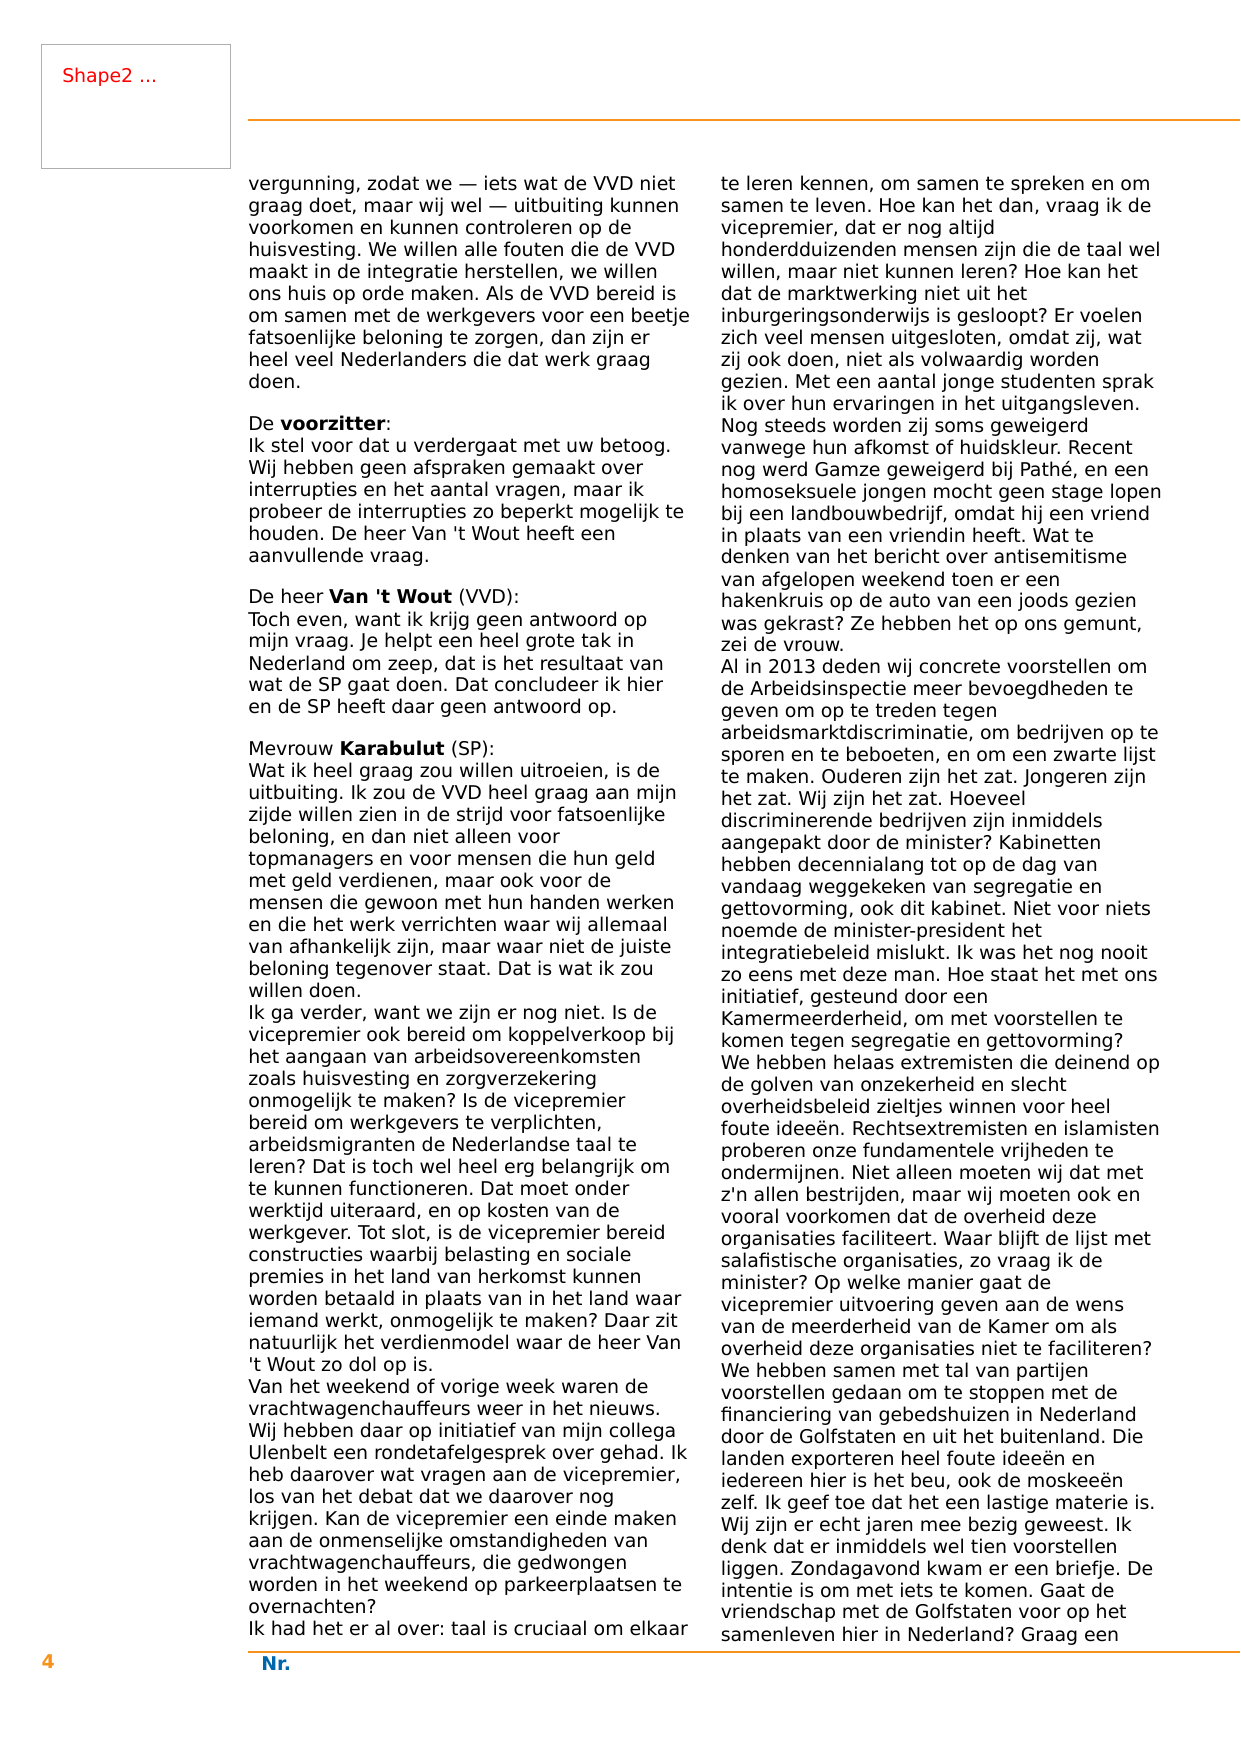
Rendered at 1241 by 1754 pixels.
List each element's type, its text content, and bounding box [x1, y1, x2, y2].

text Ik stel voor dat u verdergaat met uw betoog. Wij hebben geen afspraken gemaakt over interrupties en het aantal vragen, maar ik probeer de interrupties zo beperkt mogelijk te houden. De heer Van 't Wout heeft een aanvullende vraag. [248, 434, 691, 566]
text Toch even, want ik krijg geen antwoord op mijn vraag. Je helpt een heel grote tak in Nederland om zeep, dat is het resultaat van wat de SP gaat doen. Dat concludeer ik hier en de SP heeft daar geen antwoord op. [248, 608, 691, 718]
text De heer Van 't Wout (VVD): [248, 586, 691, 608]
text Ik had het er al over: taal is cruciaal om elkaar [248, 1617, 691, 1639]
text Al in 2013 deden wij concrete voorstellen om de Arbeidsinspectie meer bevoegdheden te geven om op te treden tegen arbeidsmarktdiscriminatie, om bedrijven op te sporen en te beboeten, en om een zwarte lijst te maken. Ouderen zijn het zat. Jongeren zijn het zat. Wij zijn het zat. Hoeveel discriminerende bedrijven zijn inmiddels aangepakt door de minister? Kabinetten hebben decennialang tot op de dag van vandaag weggekeken van segregatie en gettovorming, ook dit kabinet. Niet voor niets noemde de minister-president het integratiebeleid mislukt. Ik was het nog nooit zo eens met deze man. Hoe staat het met ons initiatief, gesteund door een Kamermeerderheid, om met voorstellen te komen tegen segregatie en gettovorming? [721, 656, 1163, 1052]
text Ik ga verder, want we zijn er nog niet. Is de vicepremier ook bereid om koppelverkoop bij het aangaan van arbeidsovereenkomsten zoals huisvesting en zorgverzekering onmogelijk te maken? Is de vicepremier bereid om werkgevers te verplichten, arbeidsmigranten de Nederlandse taal te leren? Dat is toch wel heel erg belangrijk om te kunnen functioneren. Dat moet onder werktijd uiteraard, en op kosten van de werkgever. Tot slot, is de vicepremier bereid constructies waarbij belasting en sociale premies in het land van herkomst kunnen worden betaald in plaats van in het land waar iemand werkt, onmogelijk te maken? Daar zit natuurlijk het verdienmodel waar de heer Van 't Wout zo dol op is. [248, 1002, 691, 1376]
text Mevrouw Karabulut (SP): [248, 738, 691, 760]
text Van het weekend of vorige week waren de vrachtwagenchauffeurs weer in het nieuws. Wij hebben daar op initiatief van mijn collega Ulenbelt een rondetafelgesprek over gehad. Ik heb daarover wat vragen aan de vicepremier, los van het debat dat we daarover nog krijgen. Kan de vicepremier een einde maken aan de onmenselijke omstandigheden van vrachtwagenchauffeurs, die gedwongen worden in het weekend op parkeerplaatsen te overnachten? [248, 1376, 691, 1617]
text vergunning, zodat we — iets wat de VVD niet graag doet, maar wij wel — uitbuiting kunnen voorkomen en kunnen controleren op de huisvesting. We willen alle fouten die de VVD maakt in de integratie herstellen, we willen ons huis op orde maken. Als de VVD bereid is om samen met de werkgevers voor een beetje fatsoenlijke beloning te zorgen, dan zijn er heel veel Nederlanders die dat werk graag doen. [248, 173, 691, 393]
text te leren kennen, om samen te spreken en om samen te leven. Hoe kan het dan, vraag ik de vicepremier, dat er nog altijd honderdduizenden mensen zijn die de taal wel willen, maar niet kunnen leren? Hoe kan het dat de marktwerking niet uit het inburgeringsonderwijs is gesloopt? Er voelen zich veel mensen uitgesloten, omdat zij, wat zij ook doen, niet als volwaardig worden gezien. Met een aantal jonge studenten sprak ik over hun ervaringen in het uitgangsleven. Nog steeds worden zij soms geweigerd vanwege hun afkomst of huidskleur. Recent nog werd Gamze geweigerd bij Pathé, en een homoseksuele jongen mocht geen stage lopen bij een landbouwbedrijf, omdat hij een vriend in plaats van een vriendin heeft. Wat te denken van het bericht over antisemitisme van afgelopen weekend toen er een hakenkruis op de auto van een joods gezien was gekrast? Ze hebben het op ons gemunt, zei de vrouw. [721, 173, 1163, 656]
text De voorzitter: [248, 413, 691, 434]
text Wat ik heel graag zou willen uitroeien, is de uitbuiting. Ik zou de VVD heel graag aan mijn zijde willen zien in de strijd voor fatsoenlijke beloning, en dan niet alleen voor topmanagers en voor mensen die hun geld met geld verdienen, maar ook voor de mensen die gewoon met hun handen werken en die het werk verrichten waar wij allemaal van afhankelijk zijn, maar waar niet de juiste beloning tegenover staat. Dat is wat ik zou willen doen. [248, 760, 691, 1002]
text We hebben helaas extremisten die deinend op de golven van onzekerheid en slecht overheidsbeleid zieltjes winnen voor heel foute ideeën. Rechtsextremisten en islamisten proberen onze fundamentele vrijheden te ondermijnen. Niet alleen moeten wij dat met z'n allen bestrijden, maar wij moeten ook en vooral voorkomen dat de overheid deze organisaties faciliteert. Waar blijft de lijst met salafistische organisaties, zo vraag ik de minister? Op welke manier gaat de vicepremier uitvoering geven aan de wens van de meerderheid van de Kamer om als overheid deze organisaties niet te faciliteren? We hebben samen met tal van partijen voorstellen gedaan om te stoppen met de financiering van gebedshuizen in Nederland door de Golfstaten en uit het buitenland. Die landen exporteren heel foute ideeën en iedereen hier is het beu, ook de moskeeën zelf. Ik geef toe dat het een lastige materie is. Wij zijn er echt jaren mee bezig geweest. Ik denk dat er inmiddels wel tien voorstellen liggen. Zondagavond kwam er een briefje. De intentie is om met iets te komen. Gaat de vriendschap met de Golfstaten voor op het samenleven hier in Nederland? Graag een [721, 1052, 1163, 1645]
